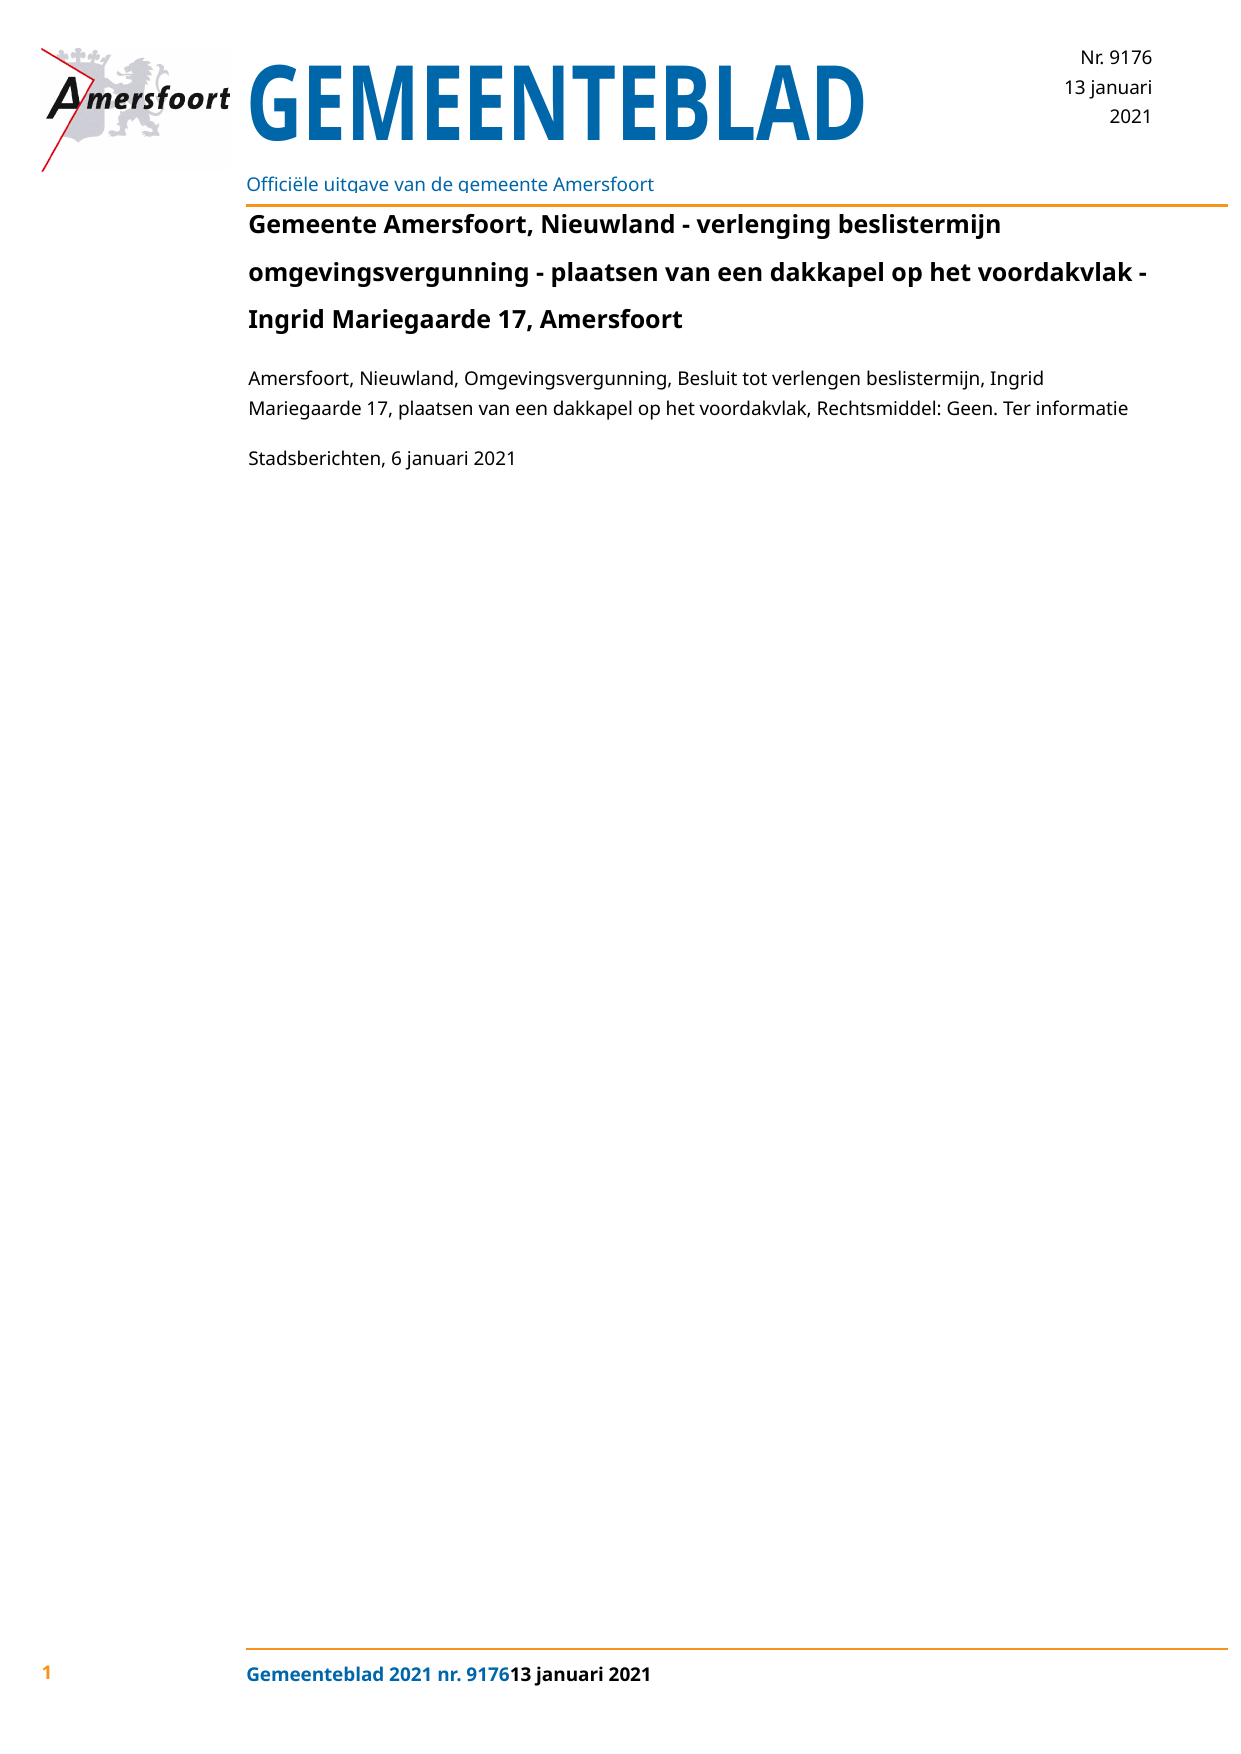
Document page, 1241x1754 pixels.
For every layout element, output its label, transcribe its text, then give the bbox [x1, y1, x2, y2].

picture [41, 47, 231, 172]
text Stadsberichten, 6 januari 2021 [248, 446, 1152, 471]
text Amersfoort, Nieuwland, Omgevingsvergunning, Besluit tot verlengen beslistermijn, Ingrid Mariegaarde 17, plaatsen van een dakkapel op het voordakvlak, Rechtsmiddel: Geen. Ter informatie [248, 366, 1152, 421]
text Gemeente Amersfoort, Nieuwland - verlenging beslistermijn omgevingsvergunning - plaatsen van een dakkapel op het voordakvlak - Ingrid Mariegaarde 17, Amersfoort [248, 207, 1152, 336]
